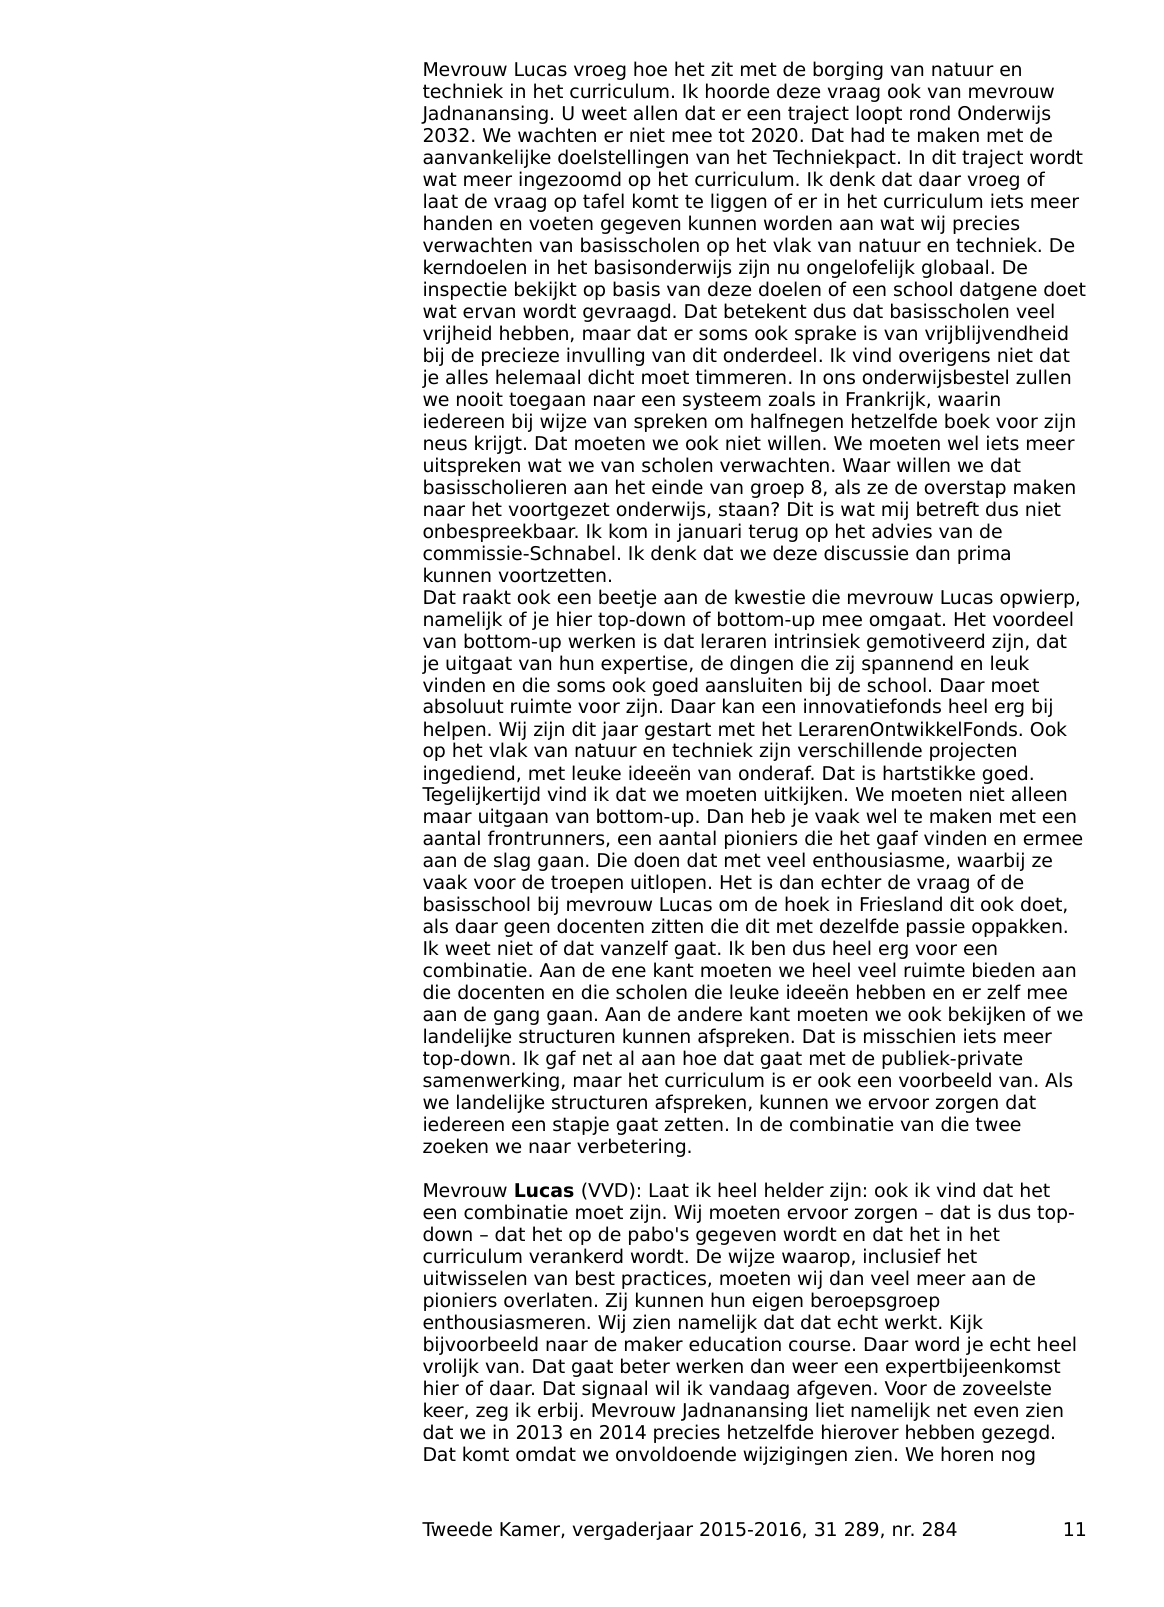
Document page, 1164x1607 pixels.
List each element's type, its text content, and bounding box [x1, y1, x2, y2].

text Dat raakt ook een beetje aan de kwestie die mevrouw Lucas opwierp, namelijk of je hier top-down of bottom-up mee omgaat. Het voordeel van bottom-up werken is dat leraren intrinsiek gemotiveerd zijn, dat je uitgaat van hun expertise, de dingen die zij spannend en leuk vinden en die soms ook goed aansluiten bij de school. Daar moet absoluut ruimte voor zijn. Daar kan een innovatiefonds heel erg bij helpen. Wij zijn dit jaar gestart met het LerarenOntwikkelFonds. Ook op het vlak van natuur en techniek zijn verschillende projecten ingediend, met leuke ideeën van onderaf. Dat is hartstikke goed. Tegelijkertijd vind ik dat we moeten uitkijken. We moeten niet alleen maar uitgaan van bottom-up. Dan heb je vaak wel te maken met een aantal frontrunners, een aantal pioniers die het gaaf vinden en ermee aan de slag gaan. Die doen dat met veel enthousiasme, waarbij ze vaak voor de troepen uitlopen. Het is dan echter de vraag of de basisschool bij mevrouw Lucas om de hoek in Friesland dit ook doet, als daar geen docenten zitten die dit met dezelfde passie oppakken. Ik weet niet of dat vanzelf gaat. Ik ben dus heel erg voor een combinatie. Aan de ene kant moeten we heel veel ruimte bieden aan die docenten en die scholen die leuke ideeën hebben en er zelf mee aan de gang gaan. Aan de andere kant moeten we ook bekijken of we landelijke structuren kunnen afspreken. Dat is misschien iets meer top-down. Ik gaf net al aan hoe dat gaat met de publiek-private samenwerking, maar het curriculum is er ook een voorbeeld van. Als we landelijke structuren afspreken, kunnen we ervoor zorgen dat iedereen een stapje gaat zetten. In de combinatie van die twee zoeken we naar verbetering. [422, 587, 1087, 1158]
text Mevrouw Lucas (VVD): Laat ik heel helder zijn: ook ik vind dat het een combinatie moet zijn. Wij moeten ervoor zorgen – dat is dus top-down – dat het op de pabo's gegeven wordt en dat het in het curriculum verankerd wordt. De wijze waarop, inclusief het uitwisselen van best practices, moeten wij dan veel meer aan de pioniers overlaten. Zij kunnen hun eigen beroepsgroep enthousiasmeren. Wij zien namelijk dat dat echt werkt. Kijk bijvoorbeeld naar de maker education course. Daar word je echt heel vrolijk van. Dat gaat beter werken dan weer een expertbijeenkomst hier of daar. Dat signaal wil ik vandaag afgeven. Voor de zoveelste keer, zeg ik erbij. Mevrouw Jadnanansing liet namelijk net even zien dat we in 2013 en 2014 precies hetzelfde hierover hebben gezegd. Dat komt omdat we onvoldoende wijzigingen zien. We horen nog [422, 1180, 1087, 1466]
text Mevrouw Lucas vroeg hoe het zit met de borging van natuur en techniek in het curriculum. Ik hoorde deze vraag ook van mevrouw Jadnanansing. U weet allen dat er een traject loopt rond Onderwijs 2032. We wachten er niet mee tot 2020. Dat had te maken met de aanvankelijke doelstellingen van het Techniekpact. In dit traject wordt wat meer ingezoomd op het curriculum. Ik denk dat daar vroeg of laat de vraag op tafel komt te liggen of er in het curriculum iets meer handen en voeten gegeven kunnen worden aan wat wij precies verwachten van basisscholen op het vlak van natuur en techniek. De kerndoelen in het basisonderwijs zijn nu ongelofelijk globaal. De inspectie bekijkt op basis van deze doelen of een school datgene doet wat ervan wordt gevraagd. Dat betekent dus dat basisscholen veel vrijheid hebben, maar dat er soms ook sprake is van vrijblijvendheid bij de precieze invulling van dit onderdeel. Ik vind overigens niet dat je alles helemaal dicht moet timmeren. In ons onderwijsbestel zullen we nooit toegaan naar een systeem zoals in Frankrijk, waarin iedereen bij wijze van spreken om halfnegen hetzelfde boek voor zijn neus krijgt. Dat moeten we ook niet willen. We moeten wel iets meer uitspreken wat we van scholen verwachten. Waar willen we dat basisscholieren aan het einde van groep 8, als ze de overstap maken naar het voortgezet onderwijs, staan? Dit is wat mij betreft dus niet onbespreekbaar. Ik kom in januari terug op het advies van de commissie-Schnabel. Ik denk dat we deze discussie dan prima kunnen voortzetten. [422, 59, 1087, 587]
